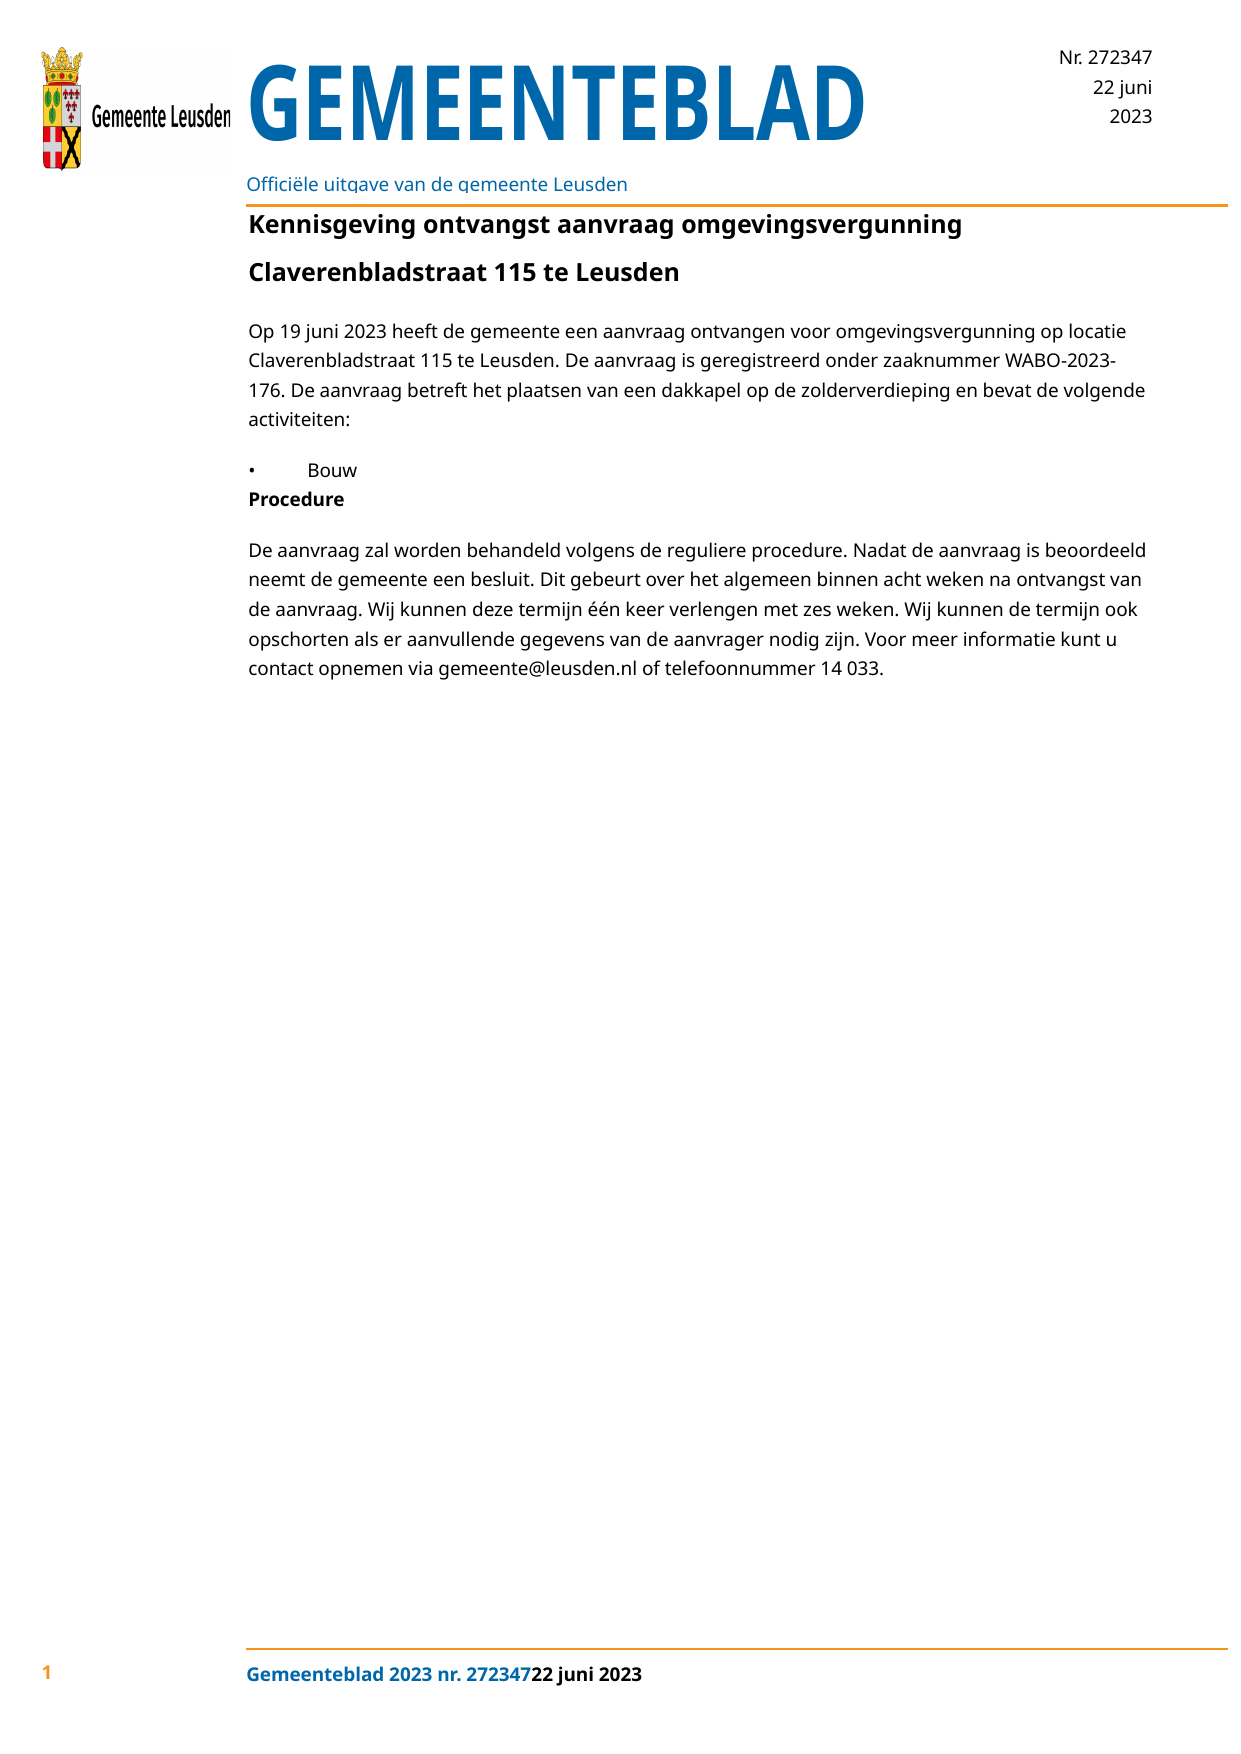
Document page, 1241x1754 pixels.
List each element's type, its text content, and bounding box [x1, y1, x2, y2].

text De aanvraag zal worden behandeld volgens de reguliere procedure. Nadat de aanvraag is beoordeeld neemt de gemeente een besluit. Dit gebeurt over het algemeen binnen acht weken na ontvangst van de aanvraag. Wij kunnen deze termijn één keer verlengen met zes weken. Wij kunnen de termijn ook opschorten als er aanvullende gegevens van de aanvrager nodig zijn. Voor meer informatie kunt u contact opnemen via gemeente@leusden.nl of telefoonnummer 14 033. [248, 537, 1152, 681]
text Kennisgeving ontvangst aanvraag omgevingsvergunning Claverenbladstraat 115 te Leusden [248, 207, 1152, 288]
list Bouw [248, 457, 1152, 483]
text Procedure [248, 487, 1152, 512]
picture [41, 47, 231, 172]
text Op 19 juni 2023 heeft de gemeente een aanvraag ontvangen voor omgevingsvergunning op locatie Claverenbladstraat 115 te Leusden. De aanvraag is geregistreerd onder zaaknummer WABO-2023-176. De aanvraag betreft het plaatsen van een dakkapel op de zolderverdieping en bevat de volgende activiteiten: [248, 318, 1152, 432]
